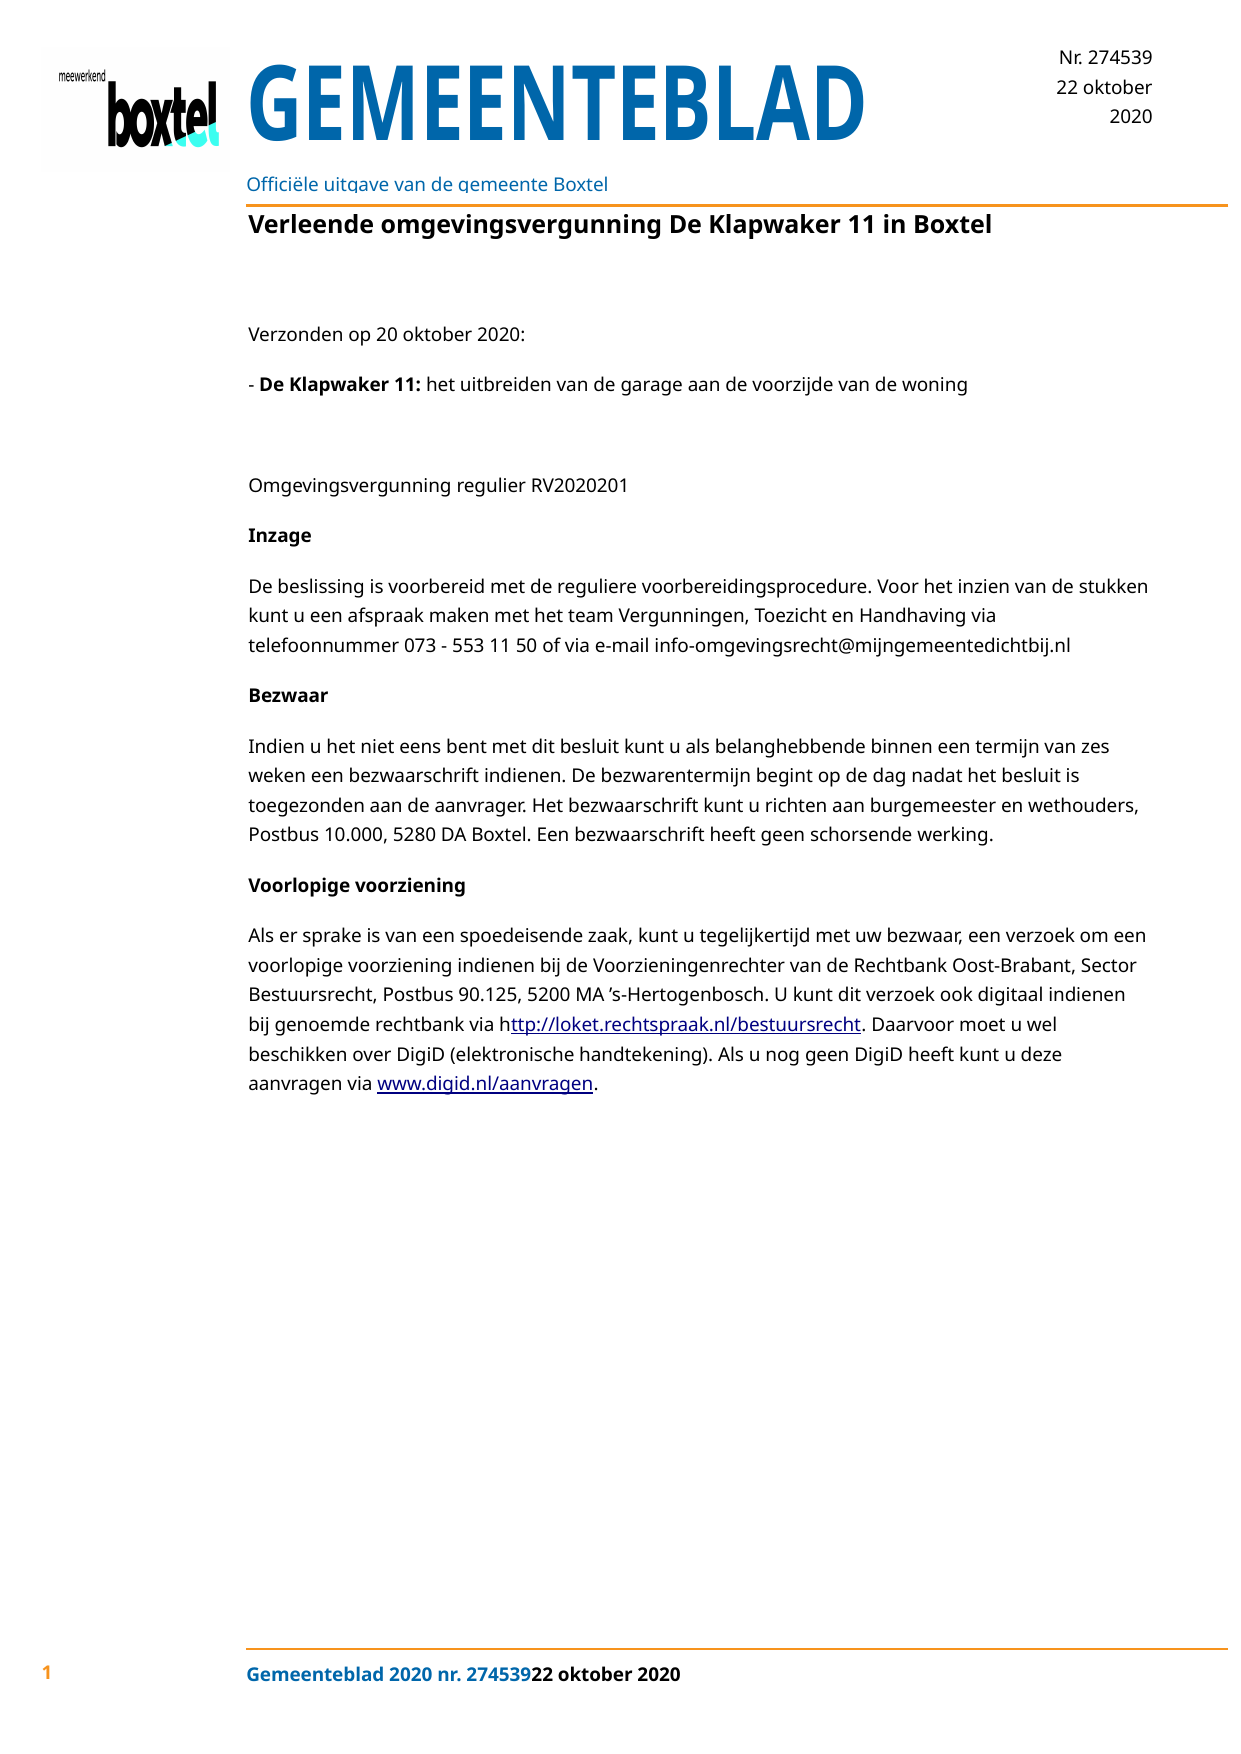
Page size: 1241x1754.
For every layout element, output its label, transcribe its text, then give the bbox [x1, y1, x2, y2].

text Indien u het niet eens bent met dit besluit kunt u als belanghebbende binnen een termijn van zes weken een bezwaarschrift indienen. De bezwarentermijn begint op de dag nadat het besluit is toegezonden aan de aanvrager. Het bezwaarschrift kunt u richten aan burgemeester en wethouders, Postbus 10.000, 5280 DA Boxtel. Een bezwaarschrift heeft geen schorsende werking. [248, 733, 1152, 847]
picture [41, 47, 231, 172]
text De beslissing is voorbereid met de reguliere voorbereidingsprocedure. Voor het inzien van de stukken kunt u een afspraak maken met het team Vergunningen, Toezicht en Handhaving via telefoonnummer 073 - 553 11 50 of via e-mail info-omgevingsrecht@mijngemeentedichtbij.nl [248, 573, 1152, 658]
text Verzonden op 20 oktober 2020: [248, 321, 1152, 346]
text - De Klapwaker 11: het uitbreiden van de garage aan de voorzijde van de woning [248, 371, 1152, 397]
text Bezwaar [248, 682, 1152, 708]
text Verleende omgevingsvergunning De Klapwaker 11 in Boxtel [248, 207, 1152, 241]
text Als er sprake is van een spoedeisende zaak, kunt u tegelijkertijd met uw bezwaar, een verzoek om een voorlopige voorziening indienen bij de Voorzieningenrechter van de Rechtbank Oost-Brabant, Sector Bestuursrecht, Postbus 90.125, 5200 MA ’s-Hertogenbosch. U kunt dit verzoek ook digitaal indienen bij genoemde rechtbank via http://loket.rechtspraak.nl/bestuursrecht. Daarvoor moet u wel beschikken over DigiD (elektronische handtekening). Als u nog geen DigiD heeft kunt u deze aanvragen via www.digid.nl/aanvragen. [248, 922, 1152, 1096]
text Voorlopige voorziening [248, 872, 1152, 898]
text Omgevingsvergunning regulier RV2020201 [248, 472, 1152, 498]
text Inzage [248, 522, 1152, 548]
